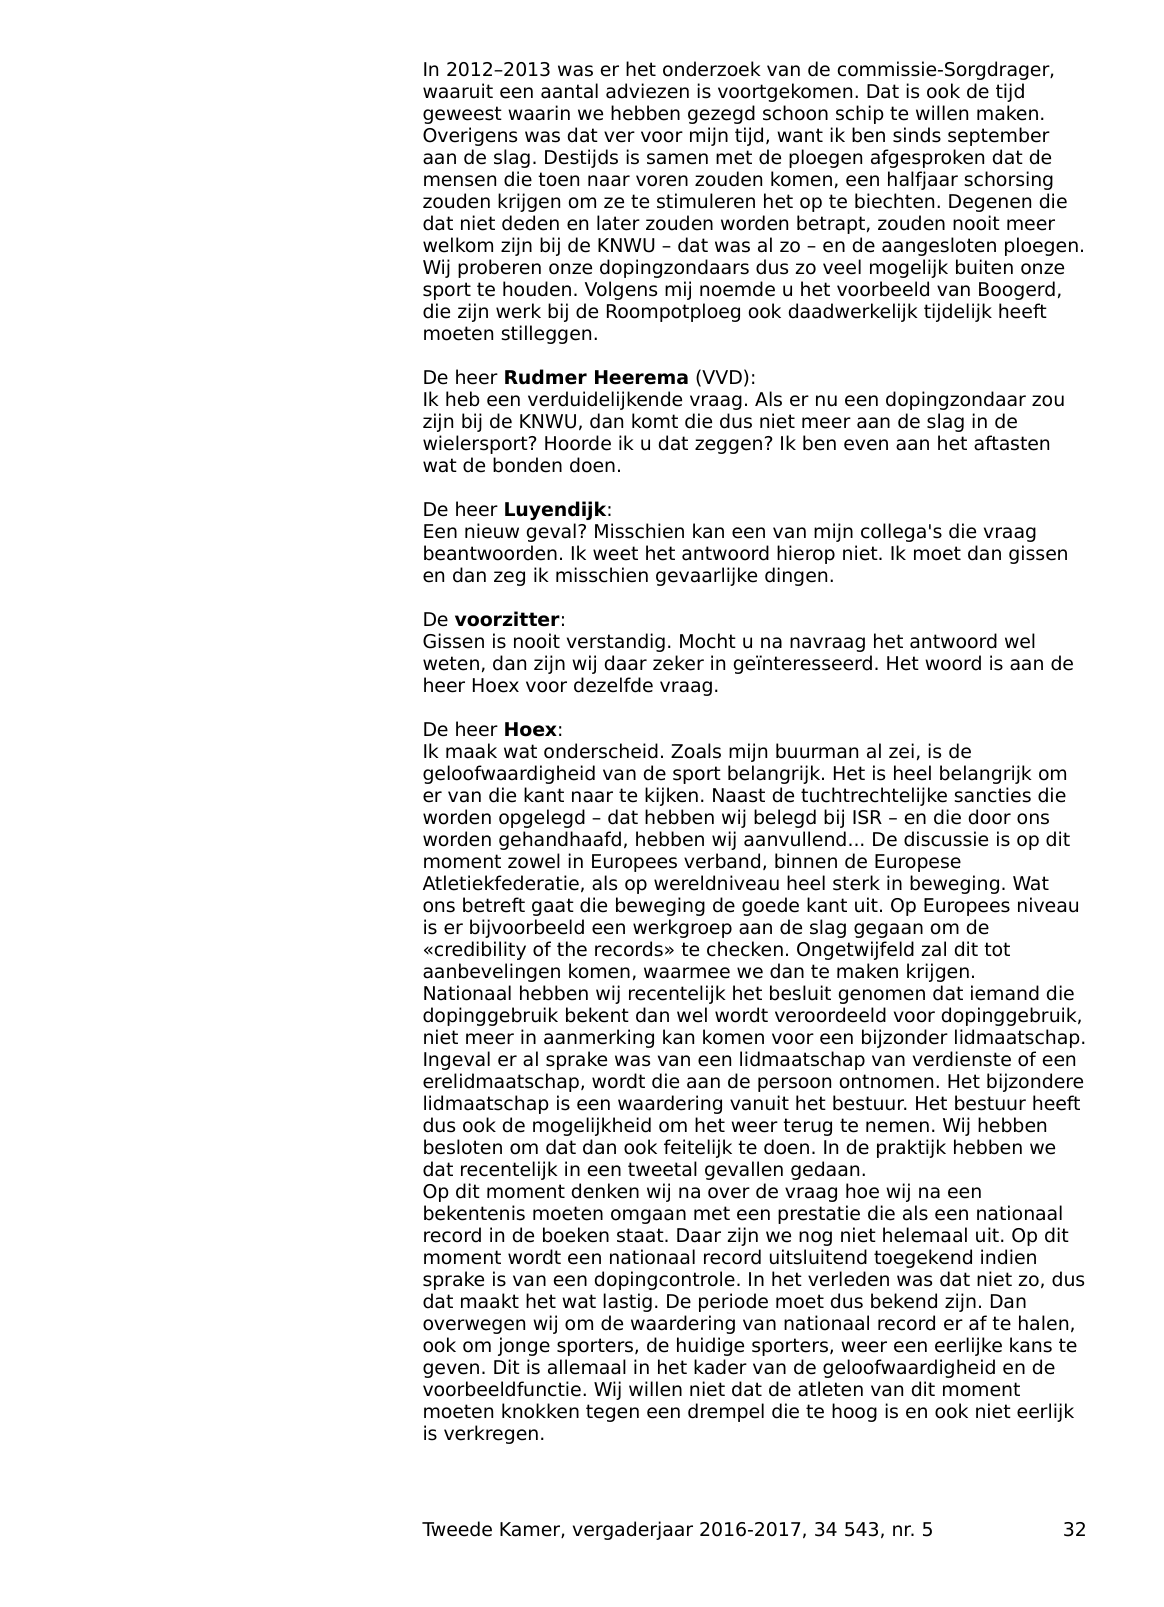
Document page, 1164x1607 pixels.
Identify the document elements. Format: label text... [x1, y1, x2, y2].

text Gissen is nooit verstandig. Mocht u na navraag het antwoord wel weten, dan zijn wij daar zeker in geïnteresseerd. Het woord is aan de heer Hoex voor dezelfde vraag. [422, 631, 1087, 697]
text In 2012–2013 was er het onderzoek van de commissie-Sorgdrager, waaruit een aantal adviezen is voortgekomen. Dat is ook de tijd geweest waarin we hebben gezegd schoon schip te willen maken. Overigens was dat ver voor mijn tijd, want ik ben sinds september aan de slag. Destijds is samen met de ploegen afgesproken dat de mensen die toen naar voren zouden komen, een halfjaar schorsing zouden krijgen om ze te stimuleren het op te biechten. Degenen die dat niet deden en later zouden worden betrapt, zouden nooit meer welkom zijn bij de KNWU – dat was al zo – en de aangesloten ploegen. Wij proberen onze dopingzondaars dus zo veel mogelijk buiten onze sport te houden. Volgens mij noemde u het voorbeeld van Boogerd, die zijn werk bij de Roompotploeg ook daadwerkelijk tijdelijk heeft moeten stilleggen. [422, 59, 1087, 345]
text Ik maak wat onderscheid. Zoals mijn buurman al zei, is de geloofwaardigheid van de sport belangrijk. Het is heel belangrijk om er van die kant naar te kijken. Naast de tuchtrechtelijke sancties die worden opgelegd – dat hebben wij belegd bij ISR – en die door ons worden gehandhaafd, hebben wij aanvullend... De discussie is op dit moment zowel in Europees verband, binnen de Europese Atletiekfederatie, als op wereldniveau heel sterk in beweging. Wat ons betreft gaat die beweging de goede kant uit. Op Europees niveau is er bijvoorbeeld een werkgroep aan de slag gegaan om de «credibility of the records» te checken. Ongetwijfeld zal dit tot aanbevelingen komen, waarmee we dan te maken krijgen. [422, 741, 1087, 983]
text Op dit moment denken wij na over de vraag hoe wij na een bekentenis moeten omgaan met een prestatie die als een nationaal record in de boeken staat. Daar zijn we nog niet helemaal uit. Op dit moment wordt een nationaal record uitsluitend toegekend indien sprake is van een dopingcontrole. In het verleden was dat niet zo, dus dat maakt het wat lastig. De periode moet dus bekend zijn. Dan overwegen wij om de waardering van nationaal record er af te halen, ook om jonge sporters, de huidige sporters, weer een eerlijke kans te geven. Dit is allemaal in het kader van de geloofwaardigheid en de voorbeeldfunctie. Wij willen niet dat de atleten van dit moment moeten knokken tegen een drempel die te hoog is en ook niet eerlijk is verkregen. [422, 1181, 1087, 1444]
text Een nieuw geval? Misschien kan een van mijn collega's die vraag beantwoorden. Ik weet het antwoord hierop niet. Ik moet dan gissen en dan zeg ik misschien gevaarlijke dingen. [422, 521, 1087, 587]
text Ik heb een verduidelijkende vraag. Als er nu een dopingzondaar zou zijn bij de KNWU, dan komt die dus niet meer aan de slag in de wielersport? Hoorde ik u dat zeggen? Ik ben even aan het aftasten wat de bonden doen. [422, 389, 1087, 477]
text Nationaal hebben wij recentelijk het besluit genomen dat iemand die dopinggebruik bekent dan wel wordt veroordeeld voor dopinggebruik, niet meer in aanmerking kan komen voor een bijzonder lidmaatschap. Ingeval er al sprake was van een lidmaatschap van verdienste of een erelidmaatschap, wordt die aan de persoon ontnomen. Het bijzondere lidmaatschap is een waardering vanuit het bestuur. Het bestuur heeft dus ook de mogelijkheid om het weer terug te nemen. Wij hebben besloten om dat dan ook feitelijk te doen. In de praktijk hebben we dat recentelijk in een tweetal gevallen gedaan. [422, 983, 1087, 1181]
text De heer Rudmer Heerema (VVD): [422, 367, 1087, 389]
text De heer Hoex: [422, 719, 1087, 741]
text De heer Luyendijk: [422, 499, 1087, 521]
text De voorzitter: [422, 609, 1087, 631]
